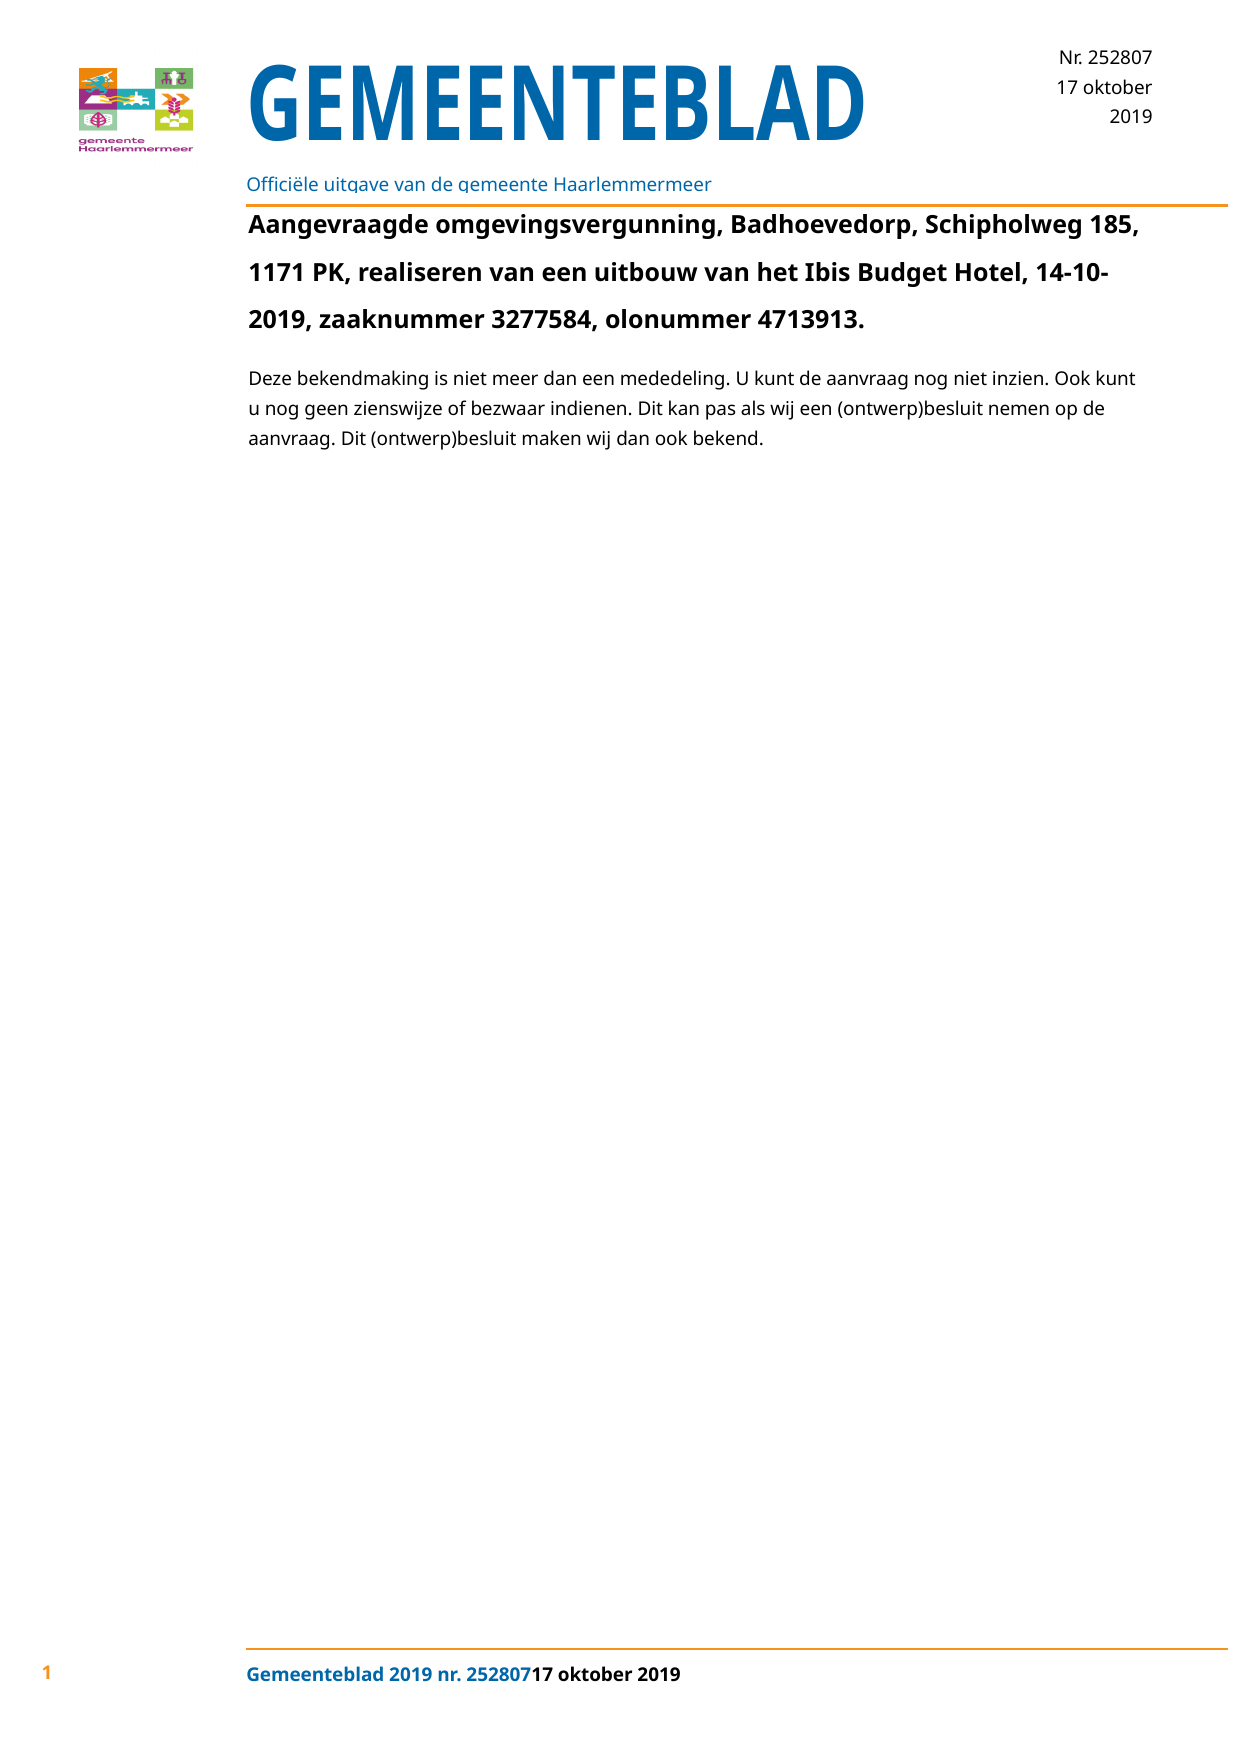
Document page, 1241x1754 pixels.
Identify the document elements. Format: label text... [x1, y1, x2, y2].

text Deze bekendmaking is niet meer dan een mededeling. U kunt de aanvraag nog niet inzien. Ook kunt u nog geen zienswijze of bezwaar indienen. Dit kan pas als wij een (ontwerp)besluit nemen op de aanvraag. Dit (ontwerp)besluit maken wij dan ook bekend. [248, 366, 1152, 450]
picture [41, 47, 231, 172]
text Aangevraagde omgevingsvergunning, Badhoevedorp, Schipholweg 185, 1171 PK, realiseren van een uitbouw van het Ibis Budget Hotel, 14-10-2019, zaaknummer 3277584, olonummer 4713913. [248, 207, 1152, 336]
